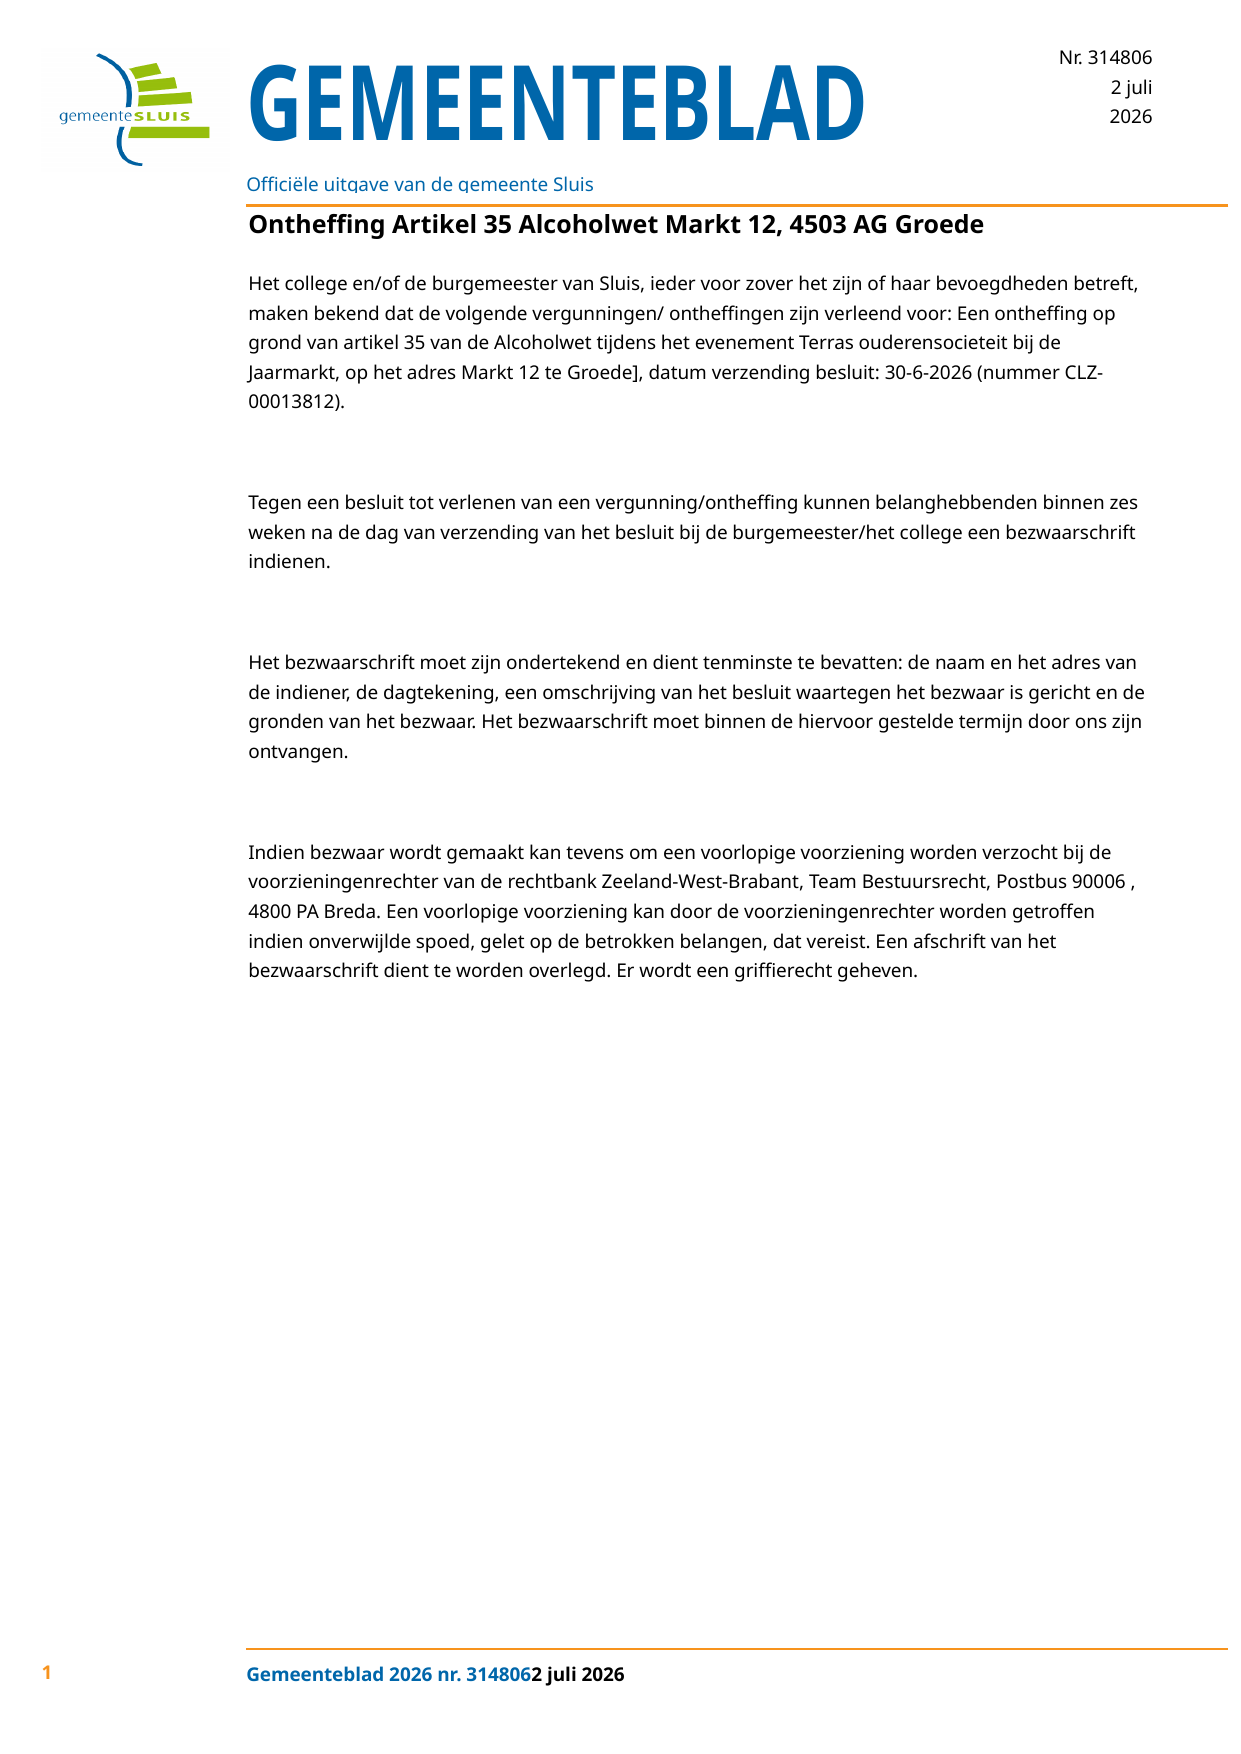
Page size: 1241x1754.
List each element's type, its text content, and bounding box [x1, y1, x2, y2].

text Indien bezwaar wordt gemaakt kan tevens om een voorlopige voorziening worden verzocht bij de voorzieningenrechter van de rechtbank Zeeland-West-Brabant, Team Bestuursrecht, Postbus 90006 , 4800 PA Breda. Een voorlopige voorziening kan door de voorzieningenrechter worden getroffen indien onverwijlde spoed, gelet op de betrokken belangen, dat vereist. Een afschrift van het bezwaarschrift dient te worden overlegd. Er wordt een griffierecht geheven. [248, 839, 1152, 983]
text Het bezwaarschrift moet zijn ondertekend en dient tenminste te bevatten: de naam en het adres van de indiener, de dagtekening, een omschrijving van het besluit waartegen het bezwaar is gericht en de gronden van het bezwaar. Het bezwaarschrift moet binnen de hiervoor gestelde termijn door ons zijn ontvangen. [248, 649, 1152, 764]
text Het college en/of de burgemeester van Sluis, ieder voor zover het zijn of haar bevoegdheden betreft, maken bekend dat de volgende vergunningen/ ontheffingen zijn verleend voor: Een ontheffing op grond van artikel 35 van de Alcoholwet tijdens het evenement Terras ouderensocieteit bij de Jaarmarkt, op het adres Markt 12 te Groede], datum verzending besluit: 30-6-2026 (nummer CLZ-00013812). [248, 270, 1152, 414]
text Tegen een besluit tot verlenen van een vergunning/ontheffing kunnen belanghebbenden binnen zes weken na de dag van verzending van het besluit bij de burgemeester/het college een bezwaarschrift indienen. [248, 489, 1152, 574]
text Ontheffing Artikel 35 Alcoholwet Markt 12, 4503 AG Groede [248, 207, 1152, 241]
picture [41, 47, 231, 172]
